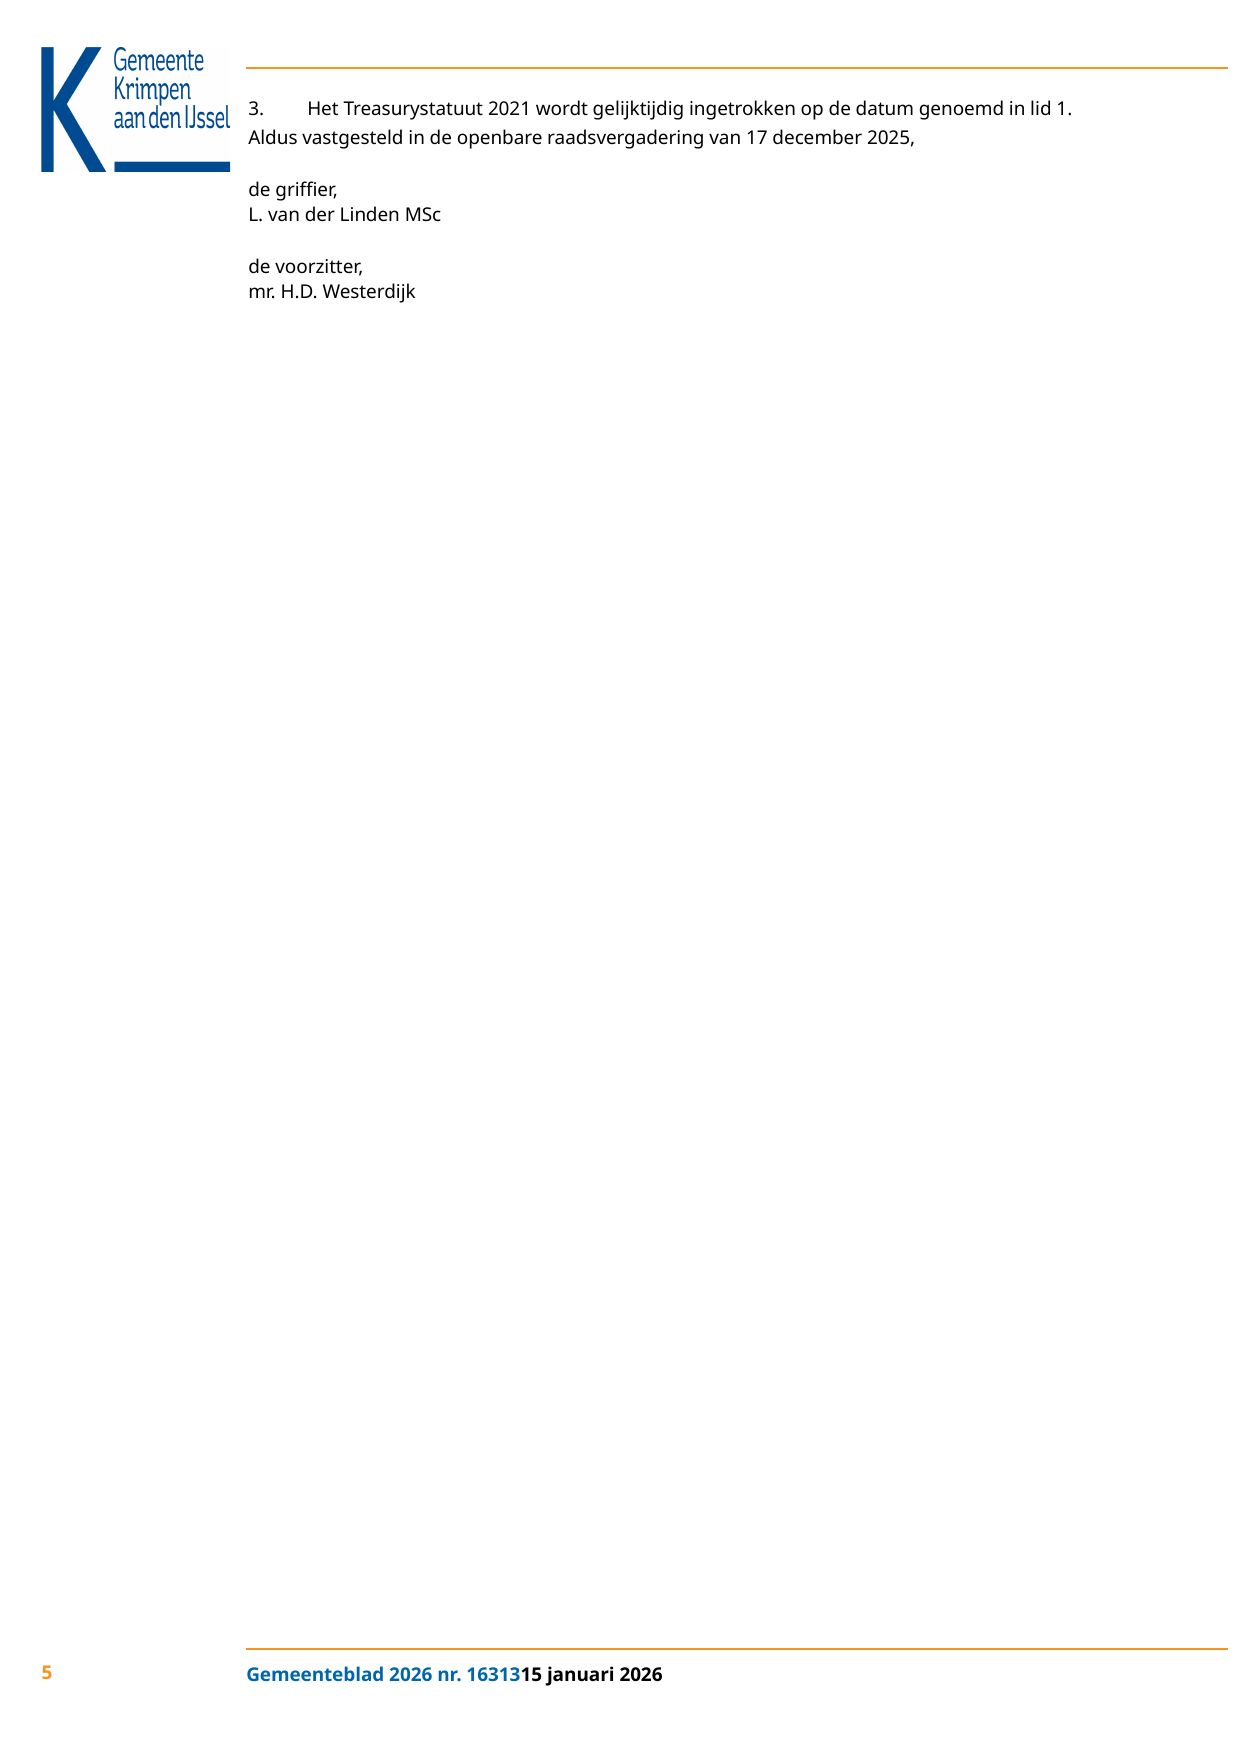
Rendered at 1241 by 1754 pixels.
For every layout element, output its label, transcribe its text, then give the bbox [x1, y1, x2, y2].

text mr. H.D. Westerdijk [248, 279, 1152, 304]
text L. van der Linden MSc [248, 202, 1152, 227]
text de voorzitter, [248, 253, 1152, 279]
text de griffier, [248, 176, 1152, 202]
list Het Treasurystatuut 2021 wordt gelijktijdig ingetrokken op de datum genoemd in lid 1. [248, 95, 1152, 121]
text Aldus vastgesteld in de openbare raadsvergadering van 17 december 2025, [248, 124, 1152, 150]
picture [41, 47, 231, 172]
